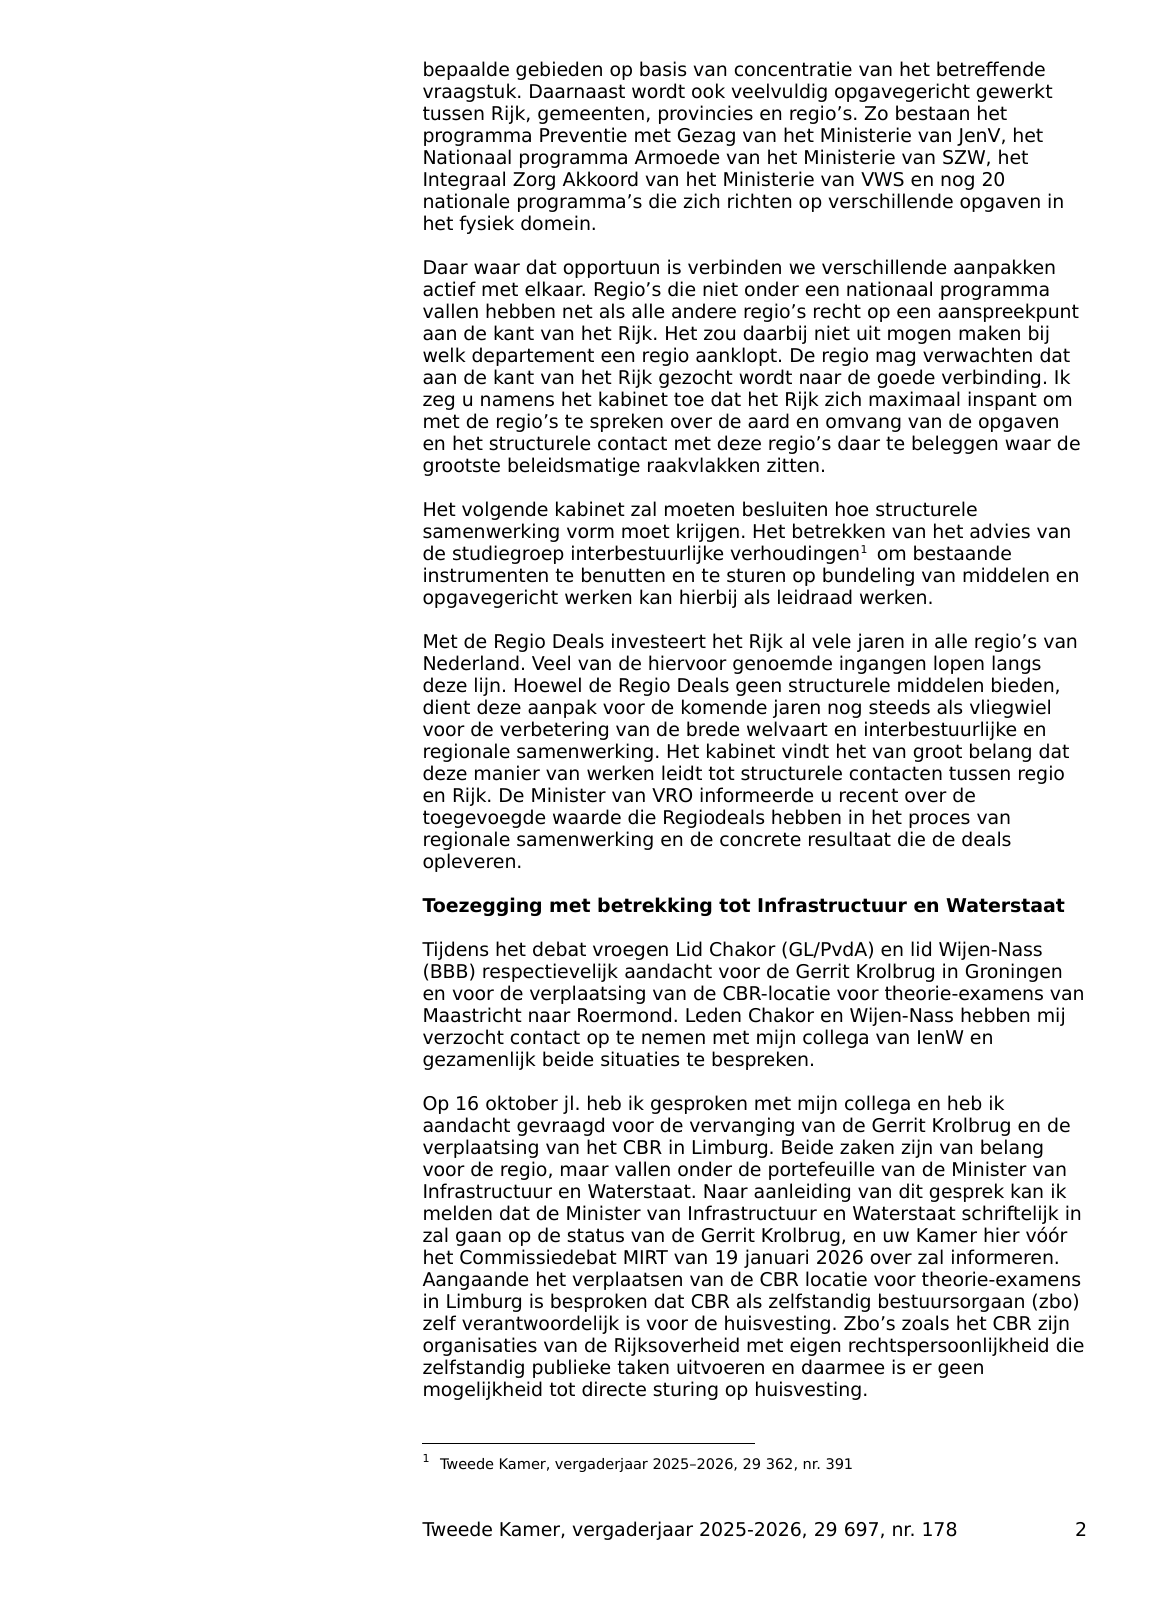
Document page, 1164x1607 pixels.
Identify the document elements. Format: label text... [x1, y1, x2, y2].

text Op 16 oktober jl. heb ik gesproken met mijn collega en heb ik aandacht gevraagd voor de vervanging van de Gerrit Krolbrug en de verplaatsing van het CBR in Limburg. Beide zaken zijn van belang voor de regio, maar vallen onder de portefeuille van de Minister van Infrastructuur en Waterstaat. Naar aanleiding van dit gesprek kan ik melden dat de Minister van Infrastructuur en Waterstaat schriftelijk in zal gaan op de status van de Gerrit Krolbrug, en uw Kamer hier vóór het Commissiedebat MIRT van 19 januari 2026 over zal informeren. Aangaande het verplaatsen van de CBR locatie voor theorie-examens in Limburg is besproken dat CBR als zelfstandig bestuursorgaan (zbo) zelf verantwoordelijk is voor de huisvesting. Zbo’s zoals het CBR zijn organisaties van de Rijksoverheid met eigen rechtspersoonlijkheid die zelfstandig publieke taken uitvoeren en daarmee is er geen mogelijkheid tot directe sturing op huisvesting. [422, 1093, 1087, 1401]
text Tijdens het debat vroegen Lid Chakor (GL/PvdA) en lid Wijen-Nass (BBB) respectievelijk aandacht voor de Gerrit Krolbrug in Groningen en voor de verplaatsing van de CBR-locatie voor theorie-examens van Maastricht naar Roermond. Leden Chakor en Wijen-Nass hebben mij verzocht contact op te nemen met mijn collega van IenW en gezamenlijk beide situaties te bespreken. [422, 939, 1087, 1071]
subtitle Toezegging met betrekking tot Infrastructuur en Waterstaat [422, 895, 1087, 917]
text Het volgende kabinet zal moeten besluiten hoe structurele samenwerking vorm moet krijgen. Het betrekken van het advies van de studiegroep interbestuurlijke verhoudingen om bestaande instrumenten te benutten en te sturen op bundeling van middelen en opgavegericht werken kan hierbij als leidraad werken. [422, 499, 1087, 609]
text Met de Regio Deals investeert het Rijk al vele jaren in alle regio’s van Nederland. Veel van de hiervoor genoemde ingangen lopen langs deze lijn. Hoewel de Regio Deals geen structurele middelen bieden, dient deze aanpak voor de komende jaren nog steeds als vliegwiel voor de verbetering van de brede welvaart en interbestuurlijke en regionale samenwerking. Het kabinet vindt het van groot belang dat deze manier van werken leidt tot structurele contacten tussen regio en Rijk. De Minister van VRO informeerde u recent over de toegevoegde waarde die Regiodeals hebben in het proces van regionale samenwerking en de concrete resultaat die de deals opleveren. [422, 631, 1087, 873]
text Tweede Kamer, vergaderjaar 2025–2026, 29 362, nr. 391 [422, 1452, 1087, 1474]
text Daar waar dat opportuun is verbinden we verschillende aanpakken actief met elkaar. Regio’s die niet onder een nationaal programma vallen hebben net als alle andere regio’s recht op een aanspreekpunt aan de kant van het Rijk. Het zou daarbij niet uit mogen maken bij welk departement een regio aanklopt. De regio mag verwachten dat aan de kant van het Rijk gezocht wordt naar de goede verbinding. Ik zeg u namens het kabinet toe dat het Rijk zich maximaal inspant om met de regio’s te spreken over de aard en omvang van de opgaven en het structurele contact met deze regio’s daar te beleggen waar de grootste beleidsmatige raakvlakken zitten. [422, 257, 1087, 477]
text bepaalde gebieden op basis van concentratie van het betreffende vraagstuk. Daarnaast wordt ook veelvuldig opgavegericht gewerkt tussen Rijk, gemeenten, provincies en regio’s. Zo bestaan het programma Preventie met Gezag van het Ministerie van JenV, het Nationaal programma Armoede van het Ministerie van SZW, het Integraal Zorg Akkoord van het Ministerie van VWS en nog 20 nationale programma’s die zich richten op verschillende opgaven in het fysiek domein. [422, 59, 1087, 235]
